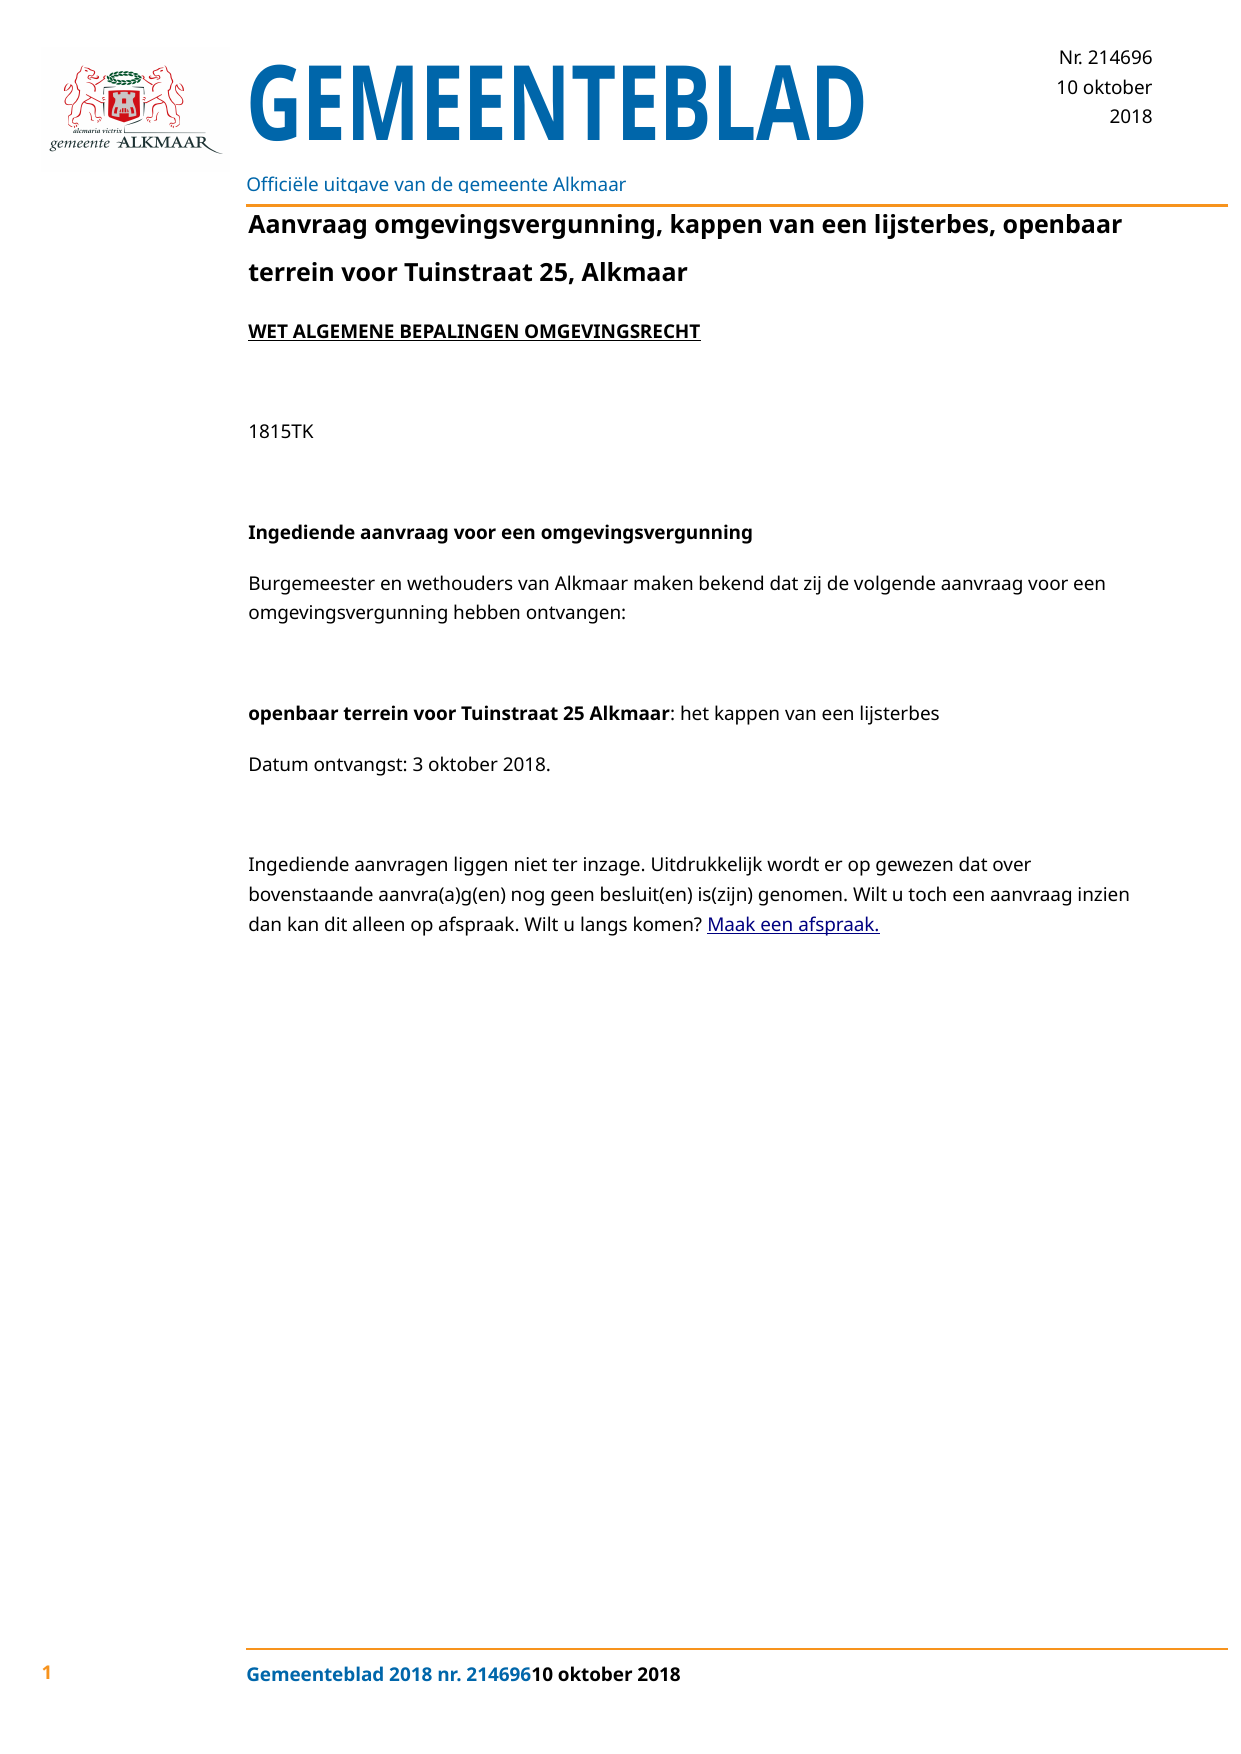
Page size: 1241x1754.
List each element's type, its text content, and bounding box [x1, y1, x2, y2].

text openbaar terrein voor Tuinstraat 25 Alkmaar: het kappen van een lijsterbes [248, 700, 1152, 726]
text Ingediende aanvragen liggen niet ter inzage. Uitdrukkelijk wordt er op gewezen dat over bovenstaande aanvra(a)g(en) nog geen besluit(en) is(zijn) genomen. Wilt u toch een aanvraag inzien dan kan dit alleen op afspraak. Wilt u langs komen? Maak een afspraak. [248, 852, 1152, 937]
text Ingediende aanvraag voor een omgevingsvergunning [248, 519, 1152, 545]
text Aanvraag omgevingsvergunning, kappen van een lijsterbes, openbaar terrein voor Tuinstraat 25, Alkmaar [248, 207, 1152, 288]
text Burgemeester en wethouders van Alkmaar maken bekend dat zij de volgende aanvraag voor een omgevingsvergunning hebben ontvangen: [248, 570, 1152, 625]
picture [41, 47, 231, 172]
text 1815TK [248, 419, 1152, 444]
text WET ALGEMENE BEPALINGEN OMGEVINGSRECHT [248, 318, 1152, 344]
text Datum ontvangst: 3 oktober 2018. [248, 751, 1152, 777]
